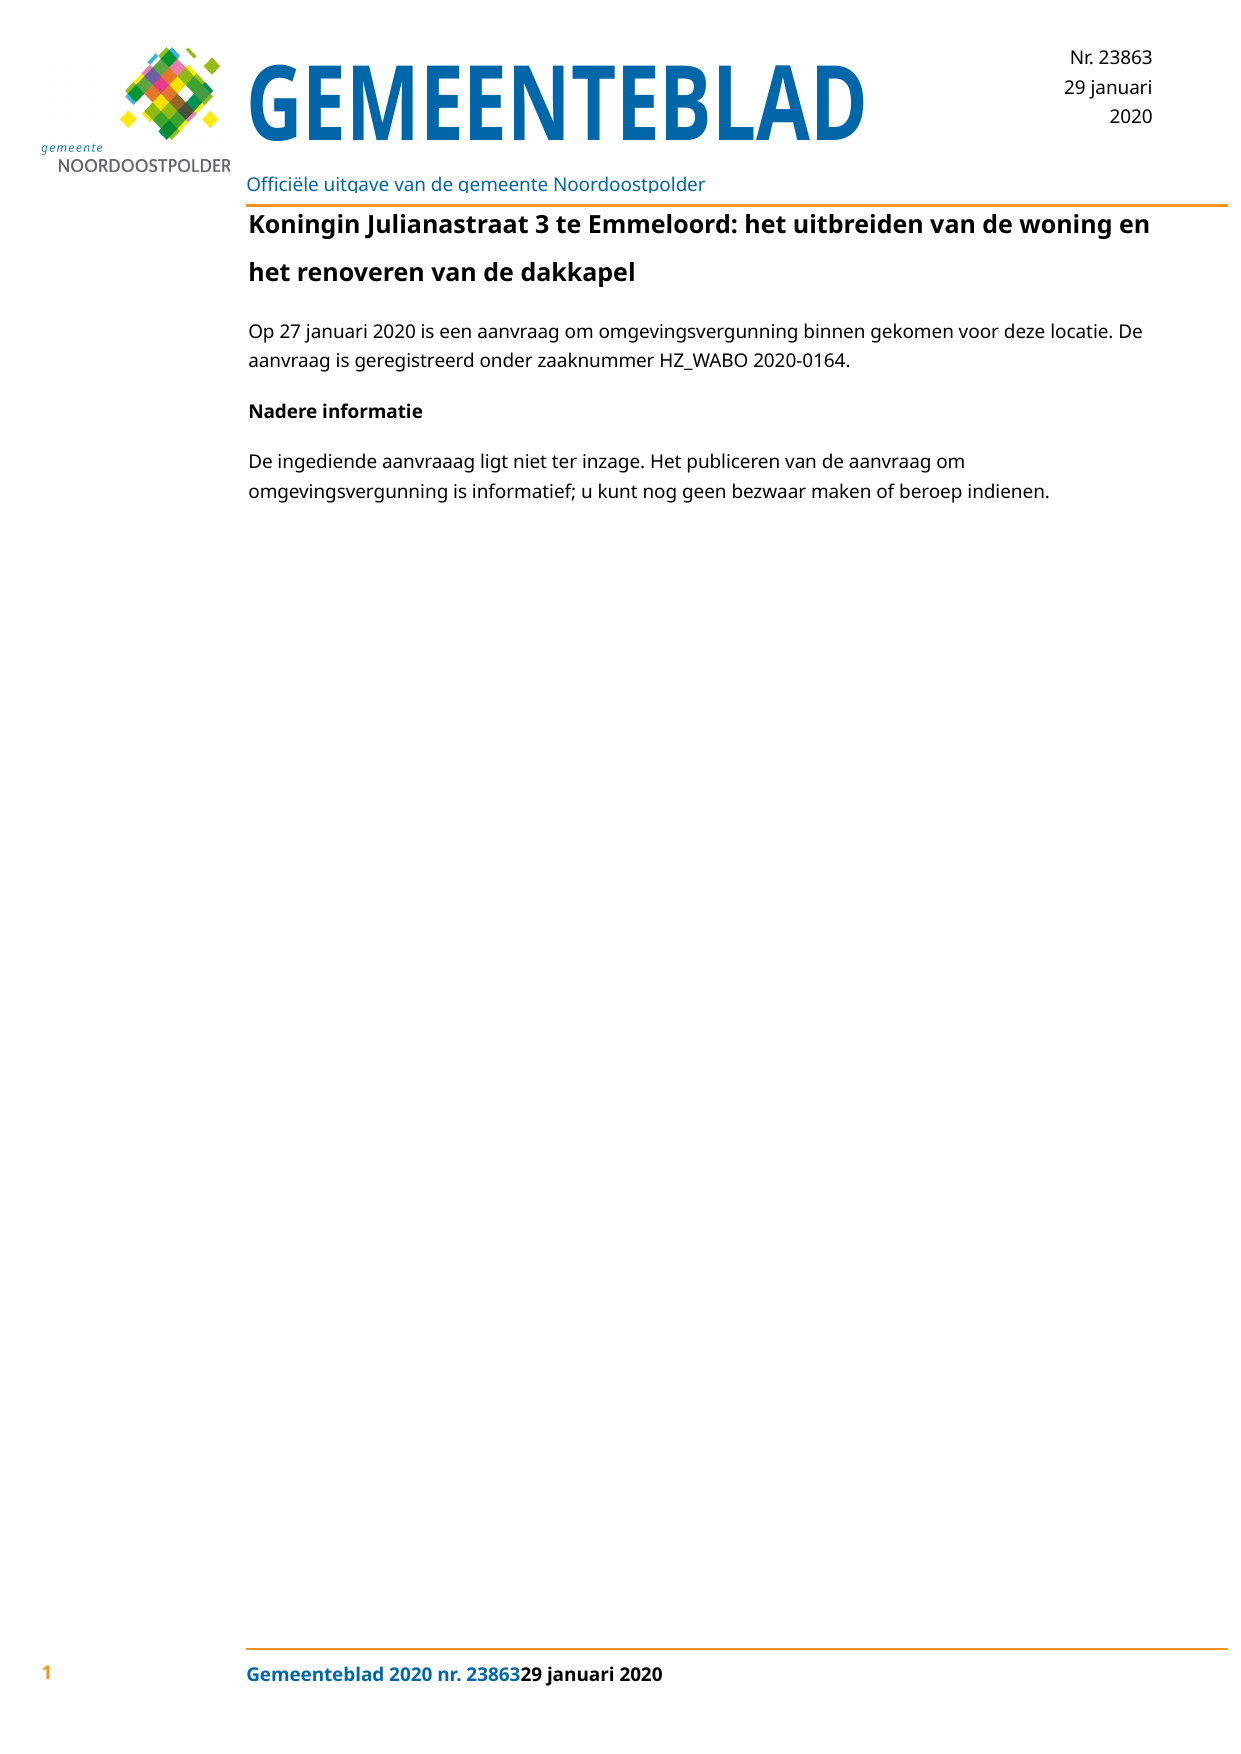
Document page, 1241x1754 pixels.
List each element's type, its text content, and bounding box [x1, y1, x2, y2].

text Koningin Julianastraat 3 te Emmeloord: het uitbreiden van de woning en het renoveren van de dakkapel [248, 207, 1152, 288]
text Nadere informatie [248, 398, 1152, 424]
text Op 27 januari 2020 is een aanvraag om omgevingsvergunning binnen gekomen voor deze locatie. De aanvraag is geregistreerd onder zaaknummer HZ_WABO 2020-0164. [248, 318, 1152, 373]
picture [41, 47, 231, 172]
text De ingediende aanvraaag ligt niet ter inzage. Het publiceren van de aanvraag om omgevingsvergunning is informatief; u kunt nog geen bezwaar maken of beroep indienen. [248, 448, 1152, 504]
